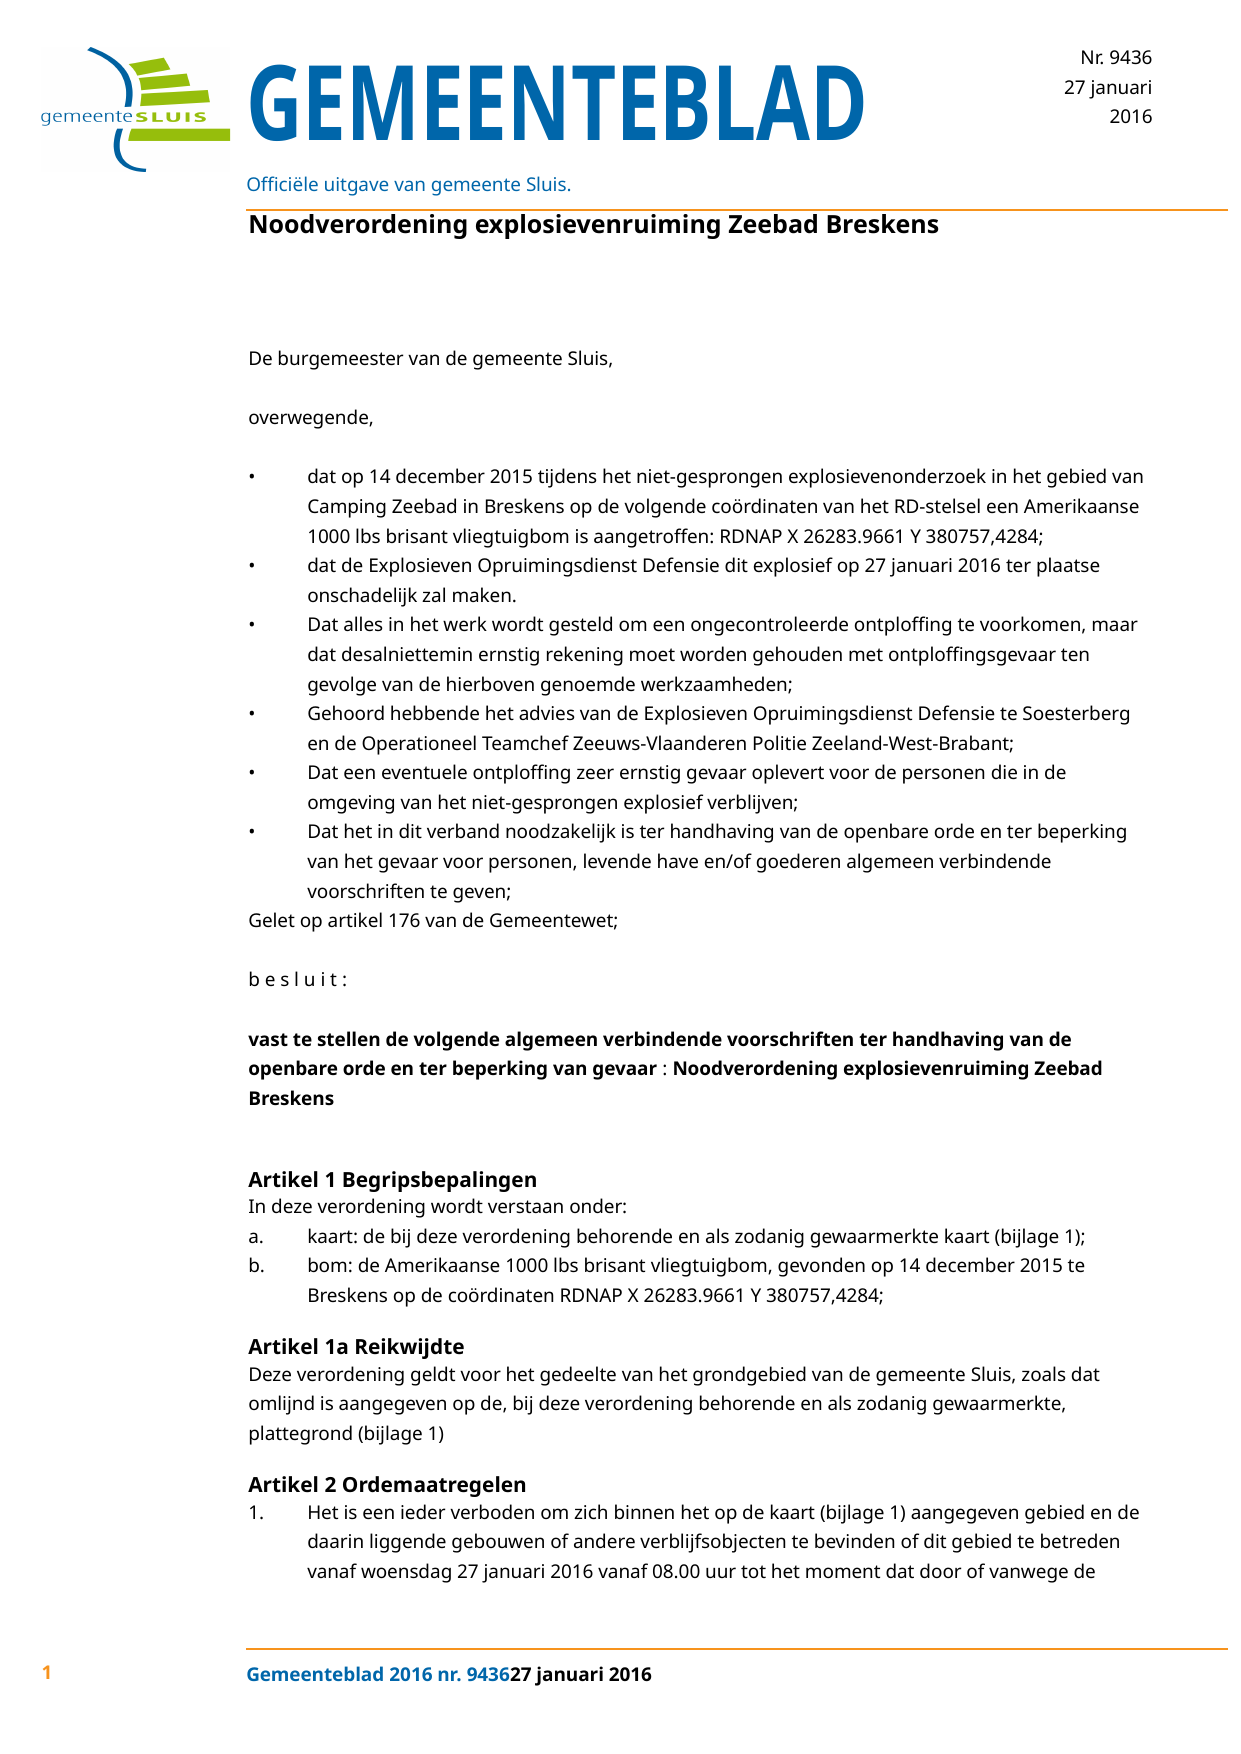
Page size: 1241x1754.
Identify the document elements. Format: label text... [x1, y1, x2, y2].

text Deze verordening geldt voor het gedeelte van het grondgebied van de gemeente Sluis, zoals dat omlijnd is aangegeven op de, bij deze verordening behorende en als zodanig gewaarmerkte, plattegrond (bijlage 1) [248, 1361, 1152, 1446]
text Gelet op artikel 176 van de Gemeentewet; [248, 907, 1152, 933]
list Gehoord hebbende het advies van de Explosieven Opruimingsdienst Defensie te Soesterberg en de Operationeel Teamchef Zeeuws-Vlaanderen Politie Zeeland-West-Brabant; [248, 700, 1152, 756]
picture [41, 47, 231, 172]
text b e s l u i t : [248, 967, 1152, 992]
list Het is een ieder verboden om zich binnen het op de kaart (bijlage 1) aangegeven gebied en de daarin liggende gebouwen of andere verblijfsobjecten te bevinden of dit gebied te betreden vanaf woensdag 27 januari 2016 vanaf 08.00 uur tot het moment dat door of vanwege de [248, 1499, 1152, 1584]
list Dat het in dit verband noodzakelijk is ter handhaving van de openbare orde en ter beperking van het gevaar voor personen, levende have en/of goederen algemeen verbindende voorschriften te geven; [248, 819, 1152, 903]
list Dat een eventuele ontploffing zeer ernstig gevaar oplevert voor de personen die in de omgeving van het niet-gesprongen explosief verblijven; [248, 759, 1152, 815]
text overwegende, [248, 404, 1152, 430]
list onschadelijk zal maken. [248, 582, 1152, 608]
text vast te stellen de volgende algemeen verbindende voorschriften ter handhaving van de openbare orde en ter beperking van gevaar : Noodverordening explosievenruiming Zeebad Breskens [248, 1026, 1152, 1111]
text De burgemeester van de gemeente Sluis, [248, 345, 1152, 371]
text Artikel 2 Ordemaatregelen [248, 1471, 1152, 1499]
list dat op 14 december 2015 tijdens het niet-gesprongen explosievenonderzoek in het gebied van Camping Zeebad in Breskens op de volgende coördinaten van het RD-stelsel een Amerikaanse 1000 lbs brisant vliegtuigbom is aangetroffen: RDNAP X 26283.9661 Y 380757,4284; [248, 464, 1152, 548]
list kaart: de bij deze verordening behorende en als zodanig gewaarmerkte kaart (bijlage 1); [248, 1223, 1152, 1249]
text Artikel 1 Begripsbepalingen [248, 1165, 1152, 1193]
text In deze verordening wordt verstaan onder: [248, 1193, 1152, 1219]
text Noodverordening explosievenruiming Zeebad Breskens [248, 211, 1152, 241]
list dat de Explosieven Opruimingsdienst Defensie dit explosief op 27 januari 2016 ter plaatse [248, 552, 1152, 578]
list bom: de Amerikaanse 1000 lbs brisant vliegtuigbom, gevonden op 14 december 2015 te Breskens op de coördinaten RDNAP X 26283.9661 Y 380757,4284; [248, 1252, 1152, 1308]
list Dat alles in het werk wordt gesteld om een ongecontroleerde ontploffing te voorkomen, maar dat desalniettemin ernstig rekening moet worden gehouden met ontploffingsgevaar ten gevolge van de hierboven genoemde werkzaamheden; [248, 612, 1152, 696]
text Artikel 1a Reikwijdte [248, 1332, 1152, 1361]
